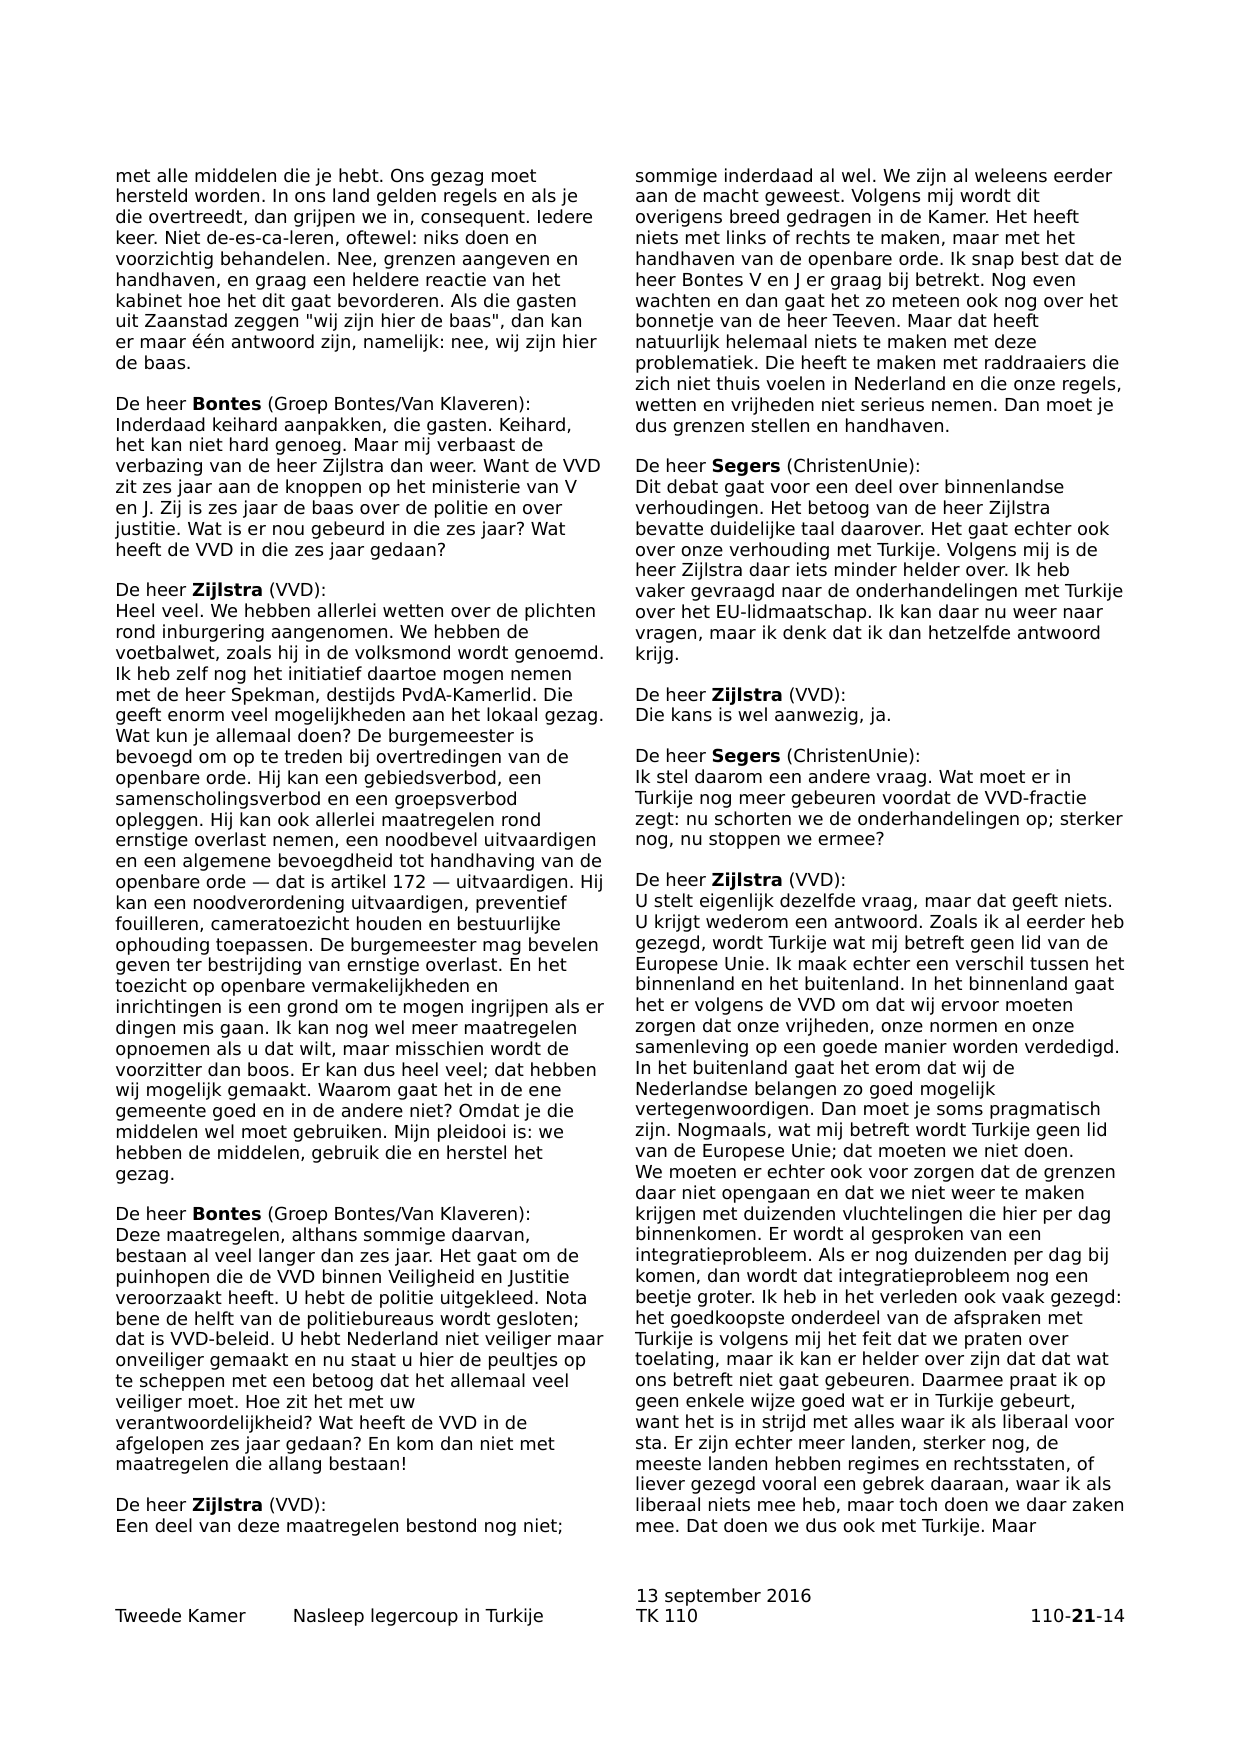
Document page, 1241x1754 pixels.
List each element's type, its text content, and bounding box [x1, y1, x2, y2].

text De heer Segers (ChristenUnie): [635, 746, 1125, 767]
text We moeten er echter ook voor zorgen dat de grenzen daar niet opengaan en dat we niet weer te maken krijgen met duizenden vluchtelingen die hier per dag binnenkomen. Er wordt al gesproken van een integratieprobleem. Als er nog duizenden per dag bij komen, dan wordt dat integratieprobleem nog een beetje groter. Ik heb in het verleden ook vaak gezegd: het goedkoopste onderdeel van de afspraken met Turkije is volgens mij het feit dat we praten over toelating, maar ik kan er helder over zijn dat dat wat ons betreft niet gaat gebeuren. Daarmee praat ik op geen enkele wijze goed wat er in Turkije gebeurt, want het is in strijd met alles waar ik als liberaal voor sta. Er zijn echter meer landen, sterker nog, de meeste landen hebben regimes en rechtsstaten, of liever gezegd vooral een gebrek daaraan, waar ik als liberaal niets mee heb, maar toch doen we daar zaken mee. Dat doen we dus ook met Turkije. Maar [635, 1162, 1125, 1537]
text De heer Bontes (Groep Bontes/Van Klaveren): [115, 394, 605, 414]
text Een deel van deze maatregelen bestond nog niet; [115, 1516, 605, 1537]
text De heer Zijlstra (VVD): [115, 1495, 605, 1516]
text Dit debat gaat voor een deel over binnenlandse verhoudingen. Het betoog van de heer Zijlstra bevatte duidelijke taal daarover. Het gaat echter ook over onze verhouding met Turkije. Volgens mij is de heer Zijlstra daar iets minder helder over. Ik heb vaker gevraagd naar de onderhandelingen met Turkije over het EU-lidmaatschap. Ik kan daar nu weer naar vragen, maar ik denk dat ik dan hetzelfde antwoord krijg. [635, 477, 1125, 664]
text De heer Bontes (Groep Bontes/Van Klaveren): [115, 1204, 605, 1225]
text De heer Zijlstra (VVD): [115, 580, 605, 601]
text Heel veel. We hebben allerlei wetten over de plichten rond inburgering aangenomen. We hebben de voetbalwet, zoals hij in de volksmond wordt genoemd. Ik heb zelf nog het initiatief daartoe mogen nemen met de heer Spekman, destijds PvdA-Kamerlid. Die geeft enorm veel mogelijkheden aan het lokaal gezag. Wat kun je allemaal doen? De burgemeester is bevoegd om op te treden bij overtredingen van de openbare orde. Hij kan een gebiedsverbod, een samenscholingsverbod en een groepsverbod opleggen. Hij kan ook allerlei maatregelen rond ernstige overlast nemen, een noodbevel uitvaardigen en een algemene bevoegdheid tot handhaving van de openbare orde — dat is artikel 172 — uitvaardigen. Hij kan een noodverordening uitvaardigen, preventief fouilleren, cameratoezicht houden en bestuurlijke ophouding toepassen. De burgemeester mag bevelen geven ter bestrijding van ernstige overlast. En het toezicht op openbare vermakelijkheden en inrichtingen is een grond om te mogen ingrijpen als er dingen mis gaan. Ik kan nog wel meer maatregelen opnoemen als u dat wilt, maar misschien wordt de voorzitter dan boos. Er kan dus heel veel; dat hebben wij mogelijk gemaakt. Waarom gaat het in de ene gemeente goed en in de andere niet? Omdat je die middelen wel moet gebruiken. Mijn pleidooi is: we hebben de middelen, gebruik die en herstel het gezag. [115, 601, 605, 1184]
text De heer Zijlstra (VVD): [635, 870, 1125, 891]
text sommige inderdaad al wel. We zijn al weleens eerder aan de macht geweest. Volgens mij wordt dit overigens breed gedragen in de Kamer. Het heeft niets met links of rechts te maken, maar met het handhaven van de openbare orde. Ik snap best dat de heer Bontes V en J er graag bij betrekt. Nog even wachten en dan gaat het zo meteen ook nog over het bonnetje van de heer Teeven. Maar dat heeft natuurlijk helemaal niets te maken met deze problematiek. Die heeft te maken met raddraaiers die zich niet thuis voelen in Nederland en die onze regels, wetten en vrijheden niet serieus nemen. Dan moet je dus grenzen stellen en handhaven. [635, 165, 1125, 436]
text De heer Segers (ChristenUnie): [635, 456, 1125, 477]
text De heer Zijlstra (VVD): [635, 684, 1125, 705]
text Die kans is wel aanwezig, ja. [635, 705, 1125, 726]
text met alle middelen die je hebt. Ons gezag moet hersteld worden. In ons land gelden regels en als je die overtreedt, dan grijpen we in, consequent. Iedere keer. Niet de-es-ca-leren, oftewel: niks doen en voorzichtig behandelen. Nee, grenzen aangeven en handhaven, en graag een heldere reactie van het kabinet hoe het dit gaat bevorderen. Als die gasten uit Zaanstad zeggen "wij zijn hier de baas", dan kan er maar één antwoord zijn, namelijk: nee, wij zijn hier de baas. [115, 165, 605, 374]
text U stelt eigenlijk dezelfde vraag, maar dat geeft niets. U krijgt wederom een antwoord. Zoals ik al eerder heb gezegd, wordt Turkije wat mij betreft geen lid van de Europese Unie. Ik maak echter een verschil tussen het binnenland en het buitenland. In het binnenland gaat het er volgens de VVD om dat wij ervoor moeten zorgen dat onze vrijheden, onze normen en onze samenleving op een goede manier worden verdedigd. In het buitenland gaat het erom dat wij de Nederlandse belangen zo goed mogelijk vertegenwoordigen. Dan moet je soms pragmatisch zijn. Nogmaals, wat mij betreft wordt Turkije geen lid van de Europese Unie; dat moeten we niet doen. [635, 891, 1125, 1162]
text Deze maatregelen, althans sommige daarvan, bestaan al veel langer dan zes jaar. Het gaat om de puinhopen die de VVD binnen Veiligheid en Justitie veroorzaakt heeft. U hebt de politie uitgekleed. Nota bene de helft van de politiebureaus wordt gesloten; dat is VVD-beleid. U hebt Nederland niet veiliger maar onveiliger gemaakt en nu staat u hier de peultjes op te scheppen met een betoog dat het allemaal veel veiliger moet. Hoe zit het met uw verantwoordelijkheid? Wat heeft de VVD in de afgelopen zes jaar gedaan? En kom dan niet met maatregelen die allang bestaan! [115, 1225, 605, 1475]
text Inderdaad keihard aanpakken, die gasten. Keihard, het kan niet hard genoeg. Maar mij verbaast de verbazing van de heer Zijlstra dan weer. Want de VVD zit zes jaar aan de knoppen op het ministerie van V en J. Zij is zes jaar de baas over de politie en over justitie. Wat is er nou gebeurd in die zes jaar? Wat heeft de VVD in die zes jaar gedaan? [115, 414, 605, 560]
text Ik stel daarom een andere vraag. Wat moet er in Turkije nog meer gebeuren voordat de VVD-fractie zegt: nu schorten we de onderhandelingen op; sterker nog, nu stoppen we ermee? [635, 767, 1125, 850]
